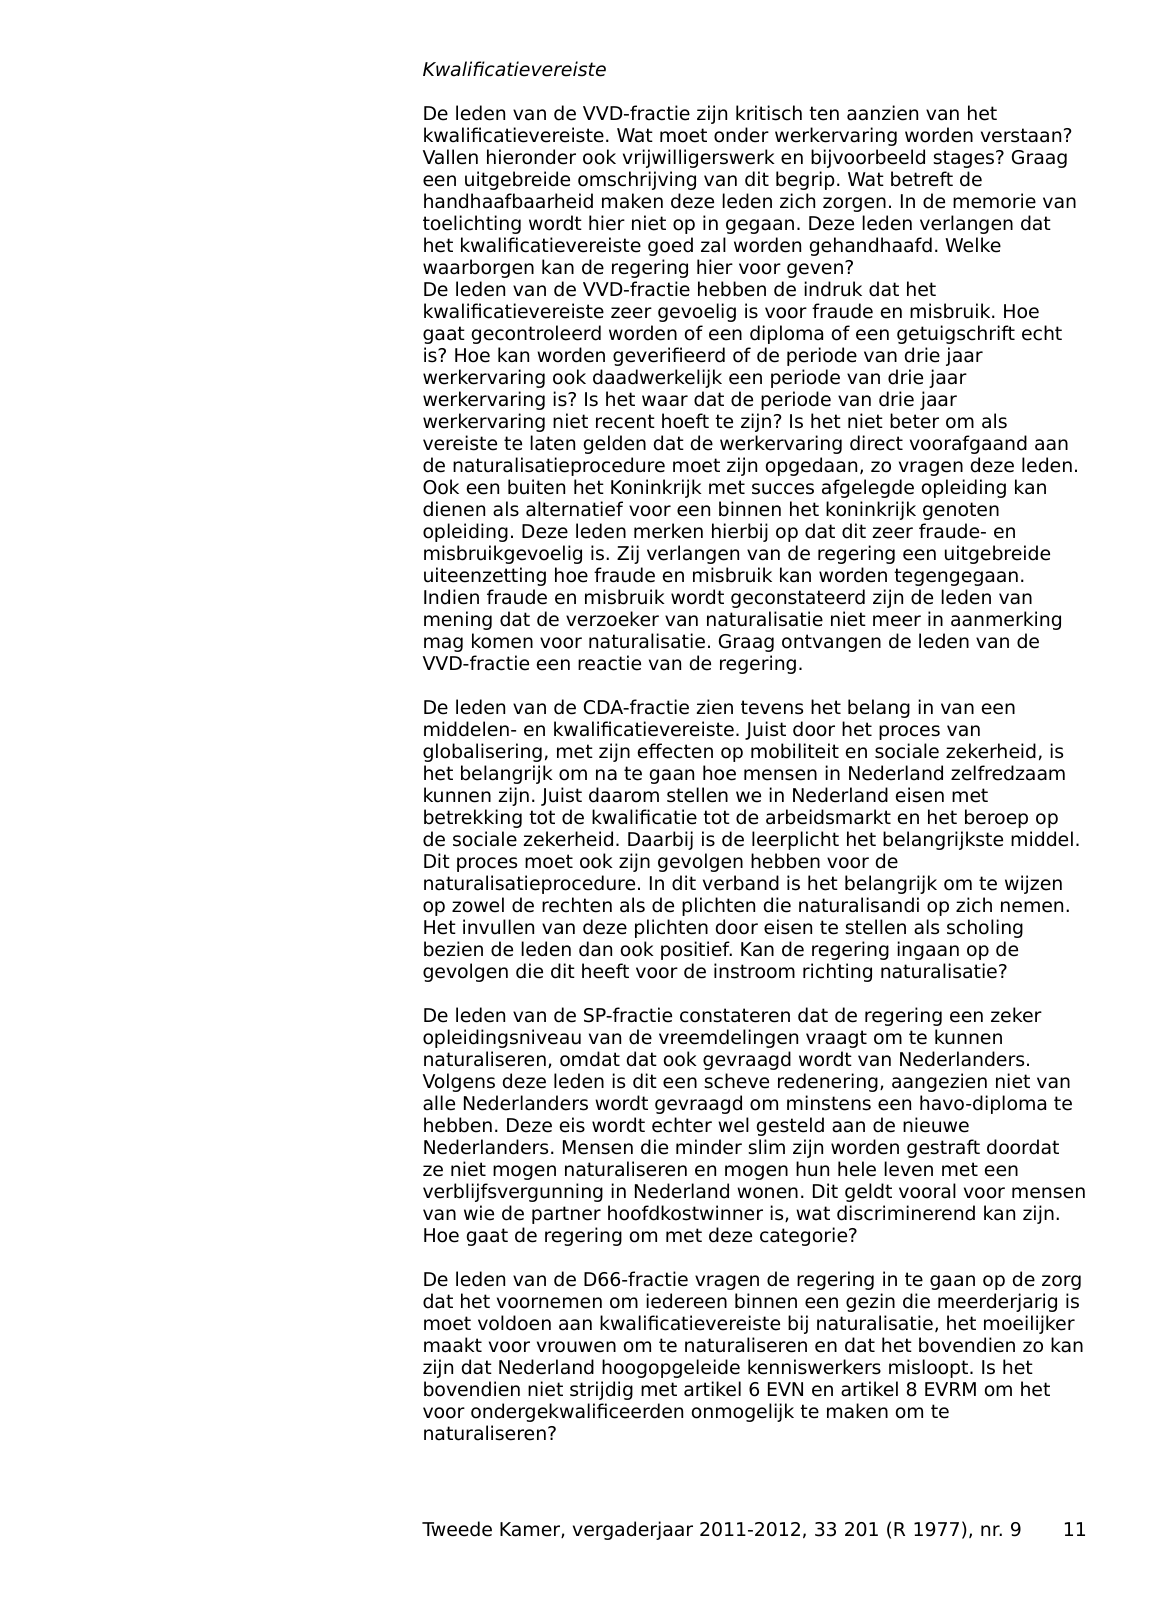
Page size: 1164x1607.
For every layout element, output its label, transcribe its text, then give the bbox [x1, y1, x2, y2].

text Ook een buiten het Koninkrijk met succes afgelegde opleiding kan dienen als alternatief voor een binnen het koninkrijk genoten opleiding. Deze leden merken hierbij op dat dit zeer fraude- en misbruikgevoelig is. Zij verlangen van de regering een uitgebreide uiteenzetting hoe fraude en misbruik kan worden tegengegaan. Indien fraude en misbruik wordt geconstateerd zijn de leden van mening dat de verzoeker van naturalisatie niet meer in aanmerking mag komen voor naturalisatie. Graag ontvangen de leden van de VVD-fractie een reactie van de regering. [422, 477, 1087, 675]
text De leden van de CDA-fractie zien tevens het belang in van een middelen- en kwalificatievereiste. Juist door het proces van globalisering, met zijn effecten op mobiliteit en sociale zekerheid, is het belangrijk om na te gaan hoe mensen in Nederland zelfredzaam kunnen zijn. Juist daarom stellen we in Nederland eisen met betrekking tot de kwalificatie tot de arbeidsmarkt en het beroep op de sociale zekerheid. Daarbij is de leerplicht het belangrijkste middel. Dit proces moet ook zijn gevolgen hebben voor de naturalisatieprocedure. In dit verband is het belangrijk om te wijzen op zowel de rechten als de plichten die naturalisandi op zich nemen. Het invullen van deze plichten door eisen te stellen als scholing bezien de leden dan ook positief. Kan de regering ingaan op de gevolgen die dit heeft voor de instroom richting naturalisatie? [422, 697, 1087, 983]
text De leden van de VVD-fractie zijn kritisch ten aanzien van het kwalificatievereiste. Wat moet onder werkervaring worden verstaan? Vallen hieronder ook vrijwilligerswerk en bijvoorbeeld stages? Graag een uitgebreide omschrijving van dit begrip. Wat betreft de handhaafbaarheid maken deze leden zich zorgen. In de memorie van toelichting wordt hier niet op in gegaan. Deze leden verlangen dat het kwalificatievereiste goed zal worden gehandhaafd. Welke waarborgen kan de regering hier voor geven? [422, 103, 1087, 279]
text De leden van de D66-fractie vragen de regering in te gaan op de zorg dat het voornemen om iedereen binnen een gezin die meerderjarig is moet voldoen aan kwalificatievereiste bij naturalisatie, het moeilijker maakt voor vrouwen om te naturaliseren en dat het bovendien zo kan zijn dat Nederland hoogopgeleide kenniswerkers misloopt. Is het bovendien niet strijdig met artikel 6 EVN en artikel 8 EVRM om het voor ondergekwalificeerden onmogelijk te maken om te naturaliseren? [422, 1269, 1087, 1444]
text De leden van de SP-fractie constateren dat de regering een zeker opleidingsniveau van de vreemdelingen vraagt om te kunnen naturaliseren, omdat dat ook gevraagd wordt van Nederlanders. Volgens deze leden is dit een scheve redenering, aangezien niet van alle Nederlanders wordt gevraagd om minstens een havo-diploma te hebben. Deze eis wordt echter wel gesteld aan de nieuwe Nederlanders. Mensen die minder slim zijn worden gestraft doordat ze niet mogen naturaliseren en mogen hun hele leven met een verblijfsvergunning in Nederland wonen. Dit geldt vooral voor mensen van wie de partner hoofdkostwinner is, wat discriminerend kan zijn. Hoe gaat de regering om met deze categorie? [422, 1005, 1087, 1247]
subtitle Kwalificatievereiste [422, 59, 1087, 81]
text De leden van de VVD-fractie hebben de indruk dat het kwalificatievereiste zeer gevoelig is voor fraude en misbruik. Hoe gaat gecontroleerd worden of een diploma of een getuigschrift echt is? Hoe kan worden geverifieerd of de periode van drie jaar werkervaring ook daadwerkelijk een periode van drie jaar werkervaring is? Is het waar dat de periode van drie jaar werkervaring niet recent hoeft te zijn? Is het niet beter om als vereiste te laten gelden dat de werkervaring direct voorafgaand aan de naturalisatieprocedure moet zijn opgedaan, zo vragen deze leden. [422, 279, 1087, 477]
